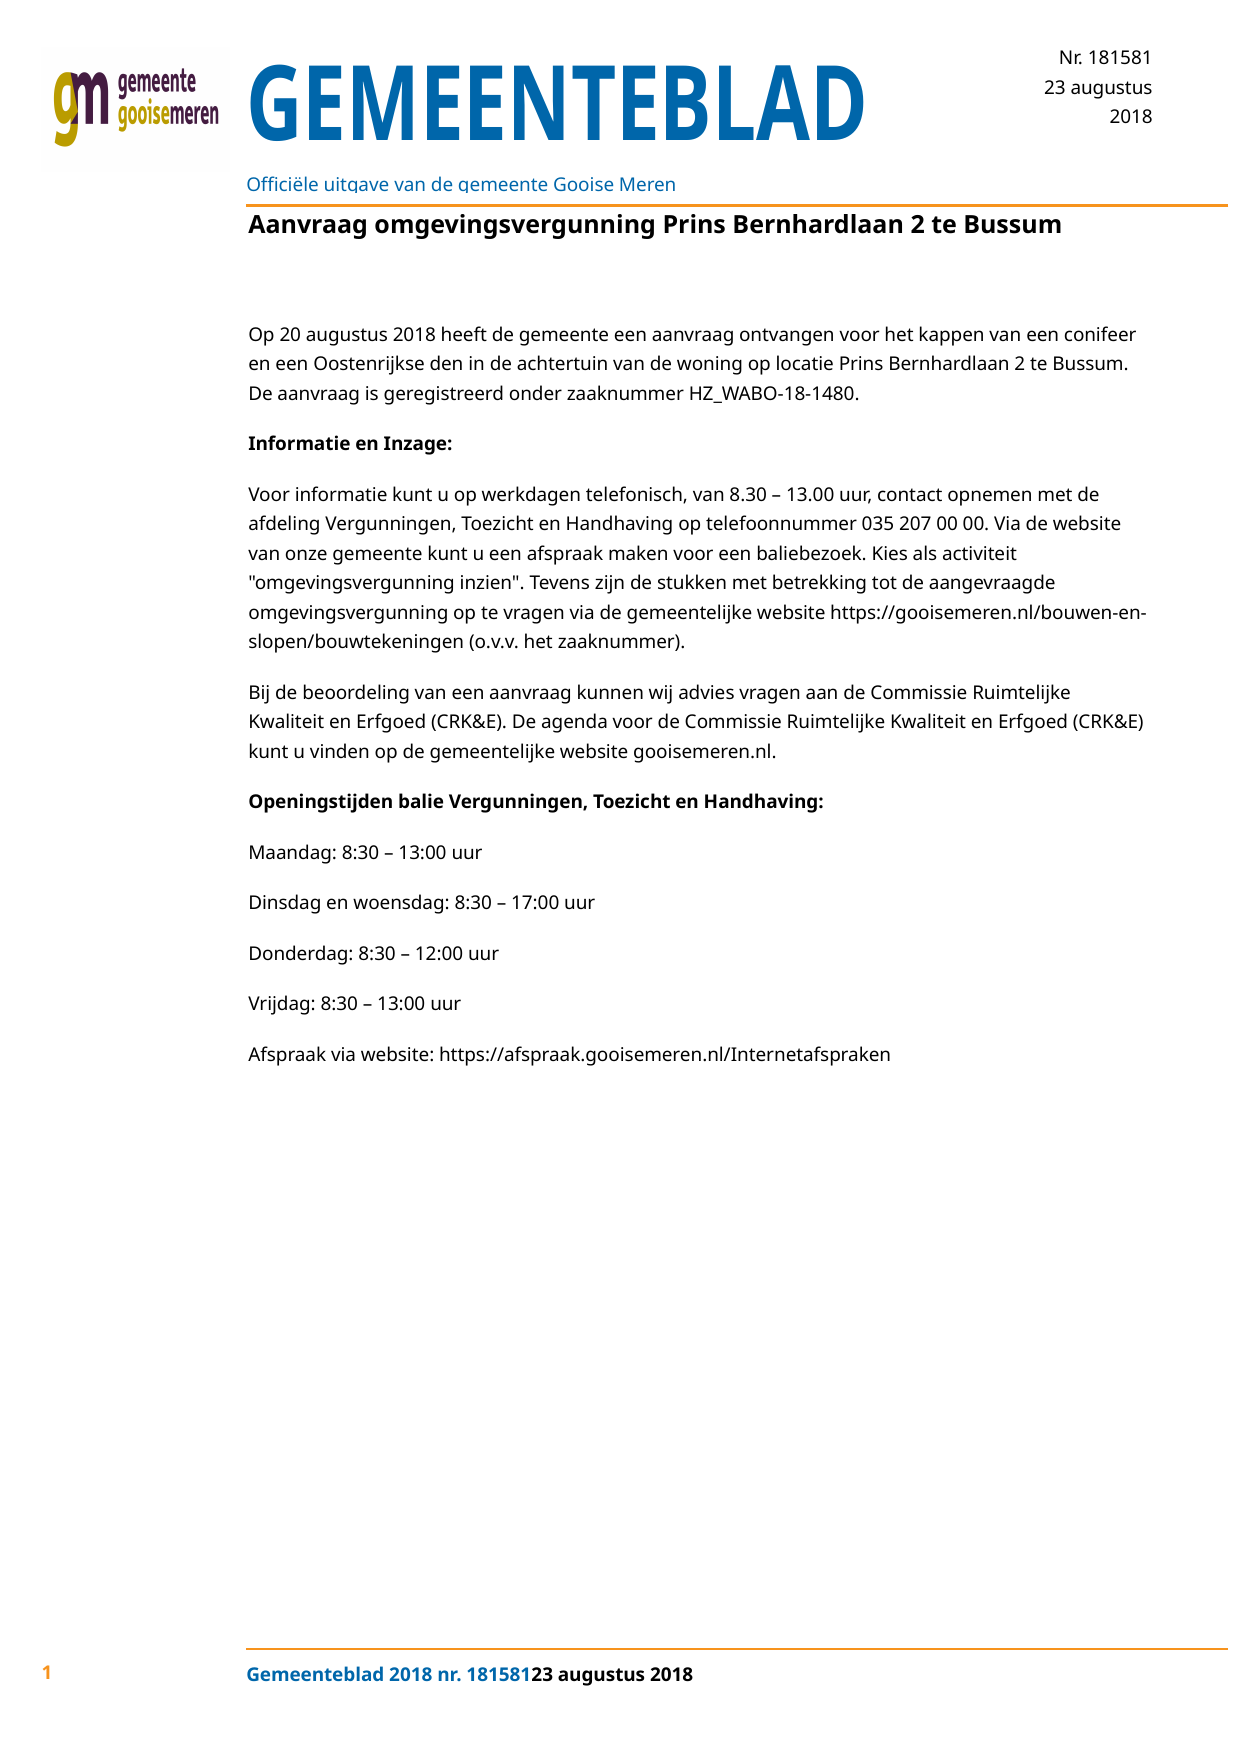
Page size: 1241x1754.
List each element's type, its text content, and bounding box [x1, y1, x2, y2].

text Dinsdag en woensdag: 8:30 – 17:00 uur [248, 889, 1152, 915]
text Voor informatie kunt u op werkdagen telefonisch, van 8.30 – 13.00 uur, contact opnemen met de afdeling Vergunningen, Toezicht en Handhaving op telefoonnummer 035 207 00 00. Via de website van onze gemeente kunt u een afspraak maken voor een baliebezoek. Kies als activiteit "omgevingsvergunning inzien". Tevens zijn de stukken met betrekking tot de aangevraagde omgevingsvergunning op te vragen via de gemeentelijke website https://gooisemeren.nl/bouwen-en-slopen/bouwtekeningen (o.v.v. het zaaknummer). [248, 481, 1152, 654]
text Donderdag: 8:30 – 12:00 uur [248, 940, 1152, 966]
text Vrijdag: 8:30 – 13:00 uur [248, 990, 1152, 1016]
text Openingstijden balie Vergunningen, Toezicht en Handhaving: [248, 789, 1152, 814]
text Maandag: 8:30 – 13:00 uur [248, 839, 1152, 865]
picture [41, 47, 231, 172]
text Aanvraag omgevingsvergunning Prins Bernhardlaan 2 te Bussum [248, 207, 1152, 241]
text Op 20 augustus 2018 heeft de gemeente een aanvraag ontvangen voor het kappen van een conifeer en een Oostenrijkse den in de achtertuin van de woning op locatie Prins Bernhardlaan 2 te Bussum. De aanvraag is geregistreerd onder zaaknummer HZ_WABO-18-1480. [248, 321, 1152, 406]
text Bij de beoordeling van een aanvraag kunnen wij advies vragen aan de Commissie Ruimtelijke Kwaliteit en Erfgoed (CRK&E). De agenda voor de Commissie Ruimtelijke Kwaliteit en Erfgoed (CRK&E) kunt u vinden op de gemeentelijke website gooisemeren.nl. [248, 679, 1152, 764]
text Informatie en Inzage: [248, 430, 1152, 456]
text Afspraak via website: https://afspraak.gooisemeren.nl/Internetafspraken [248, 1041, 1152, 1066]
